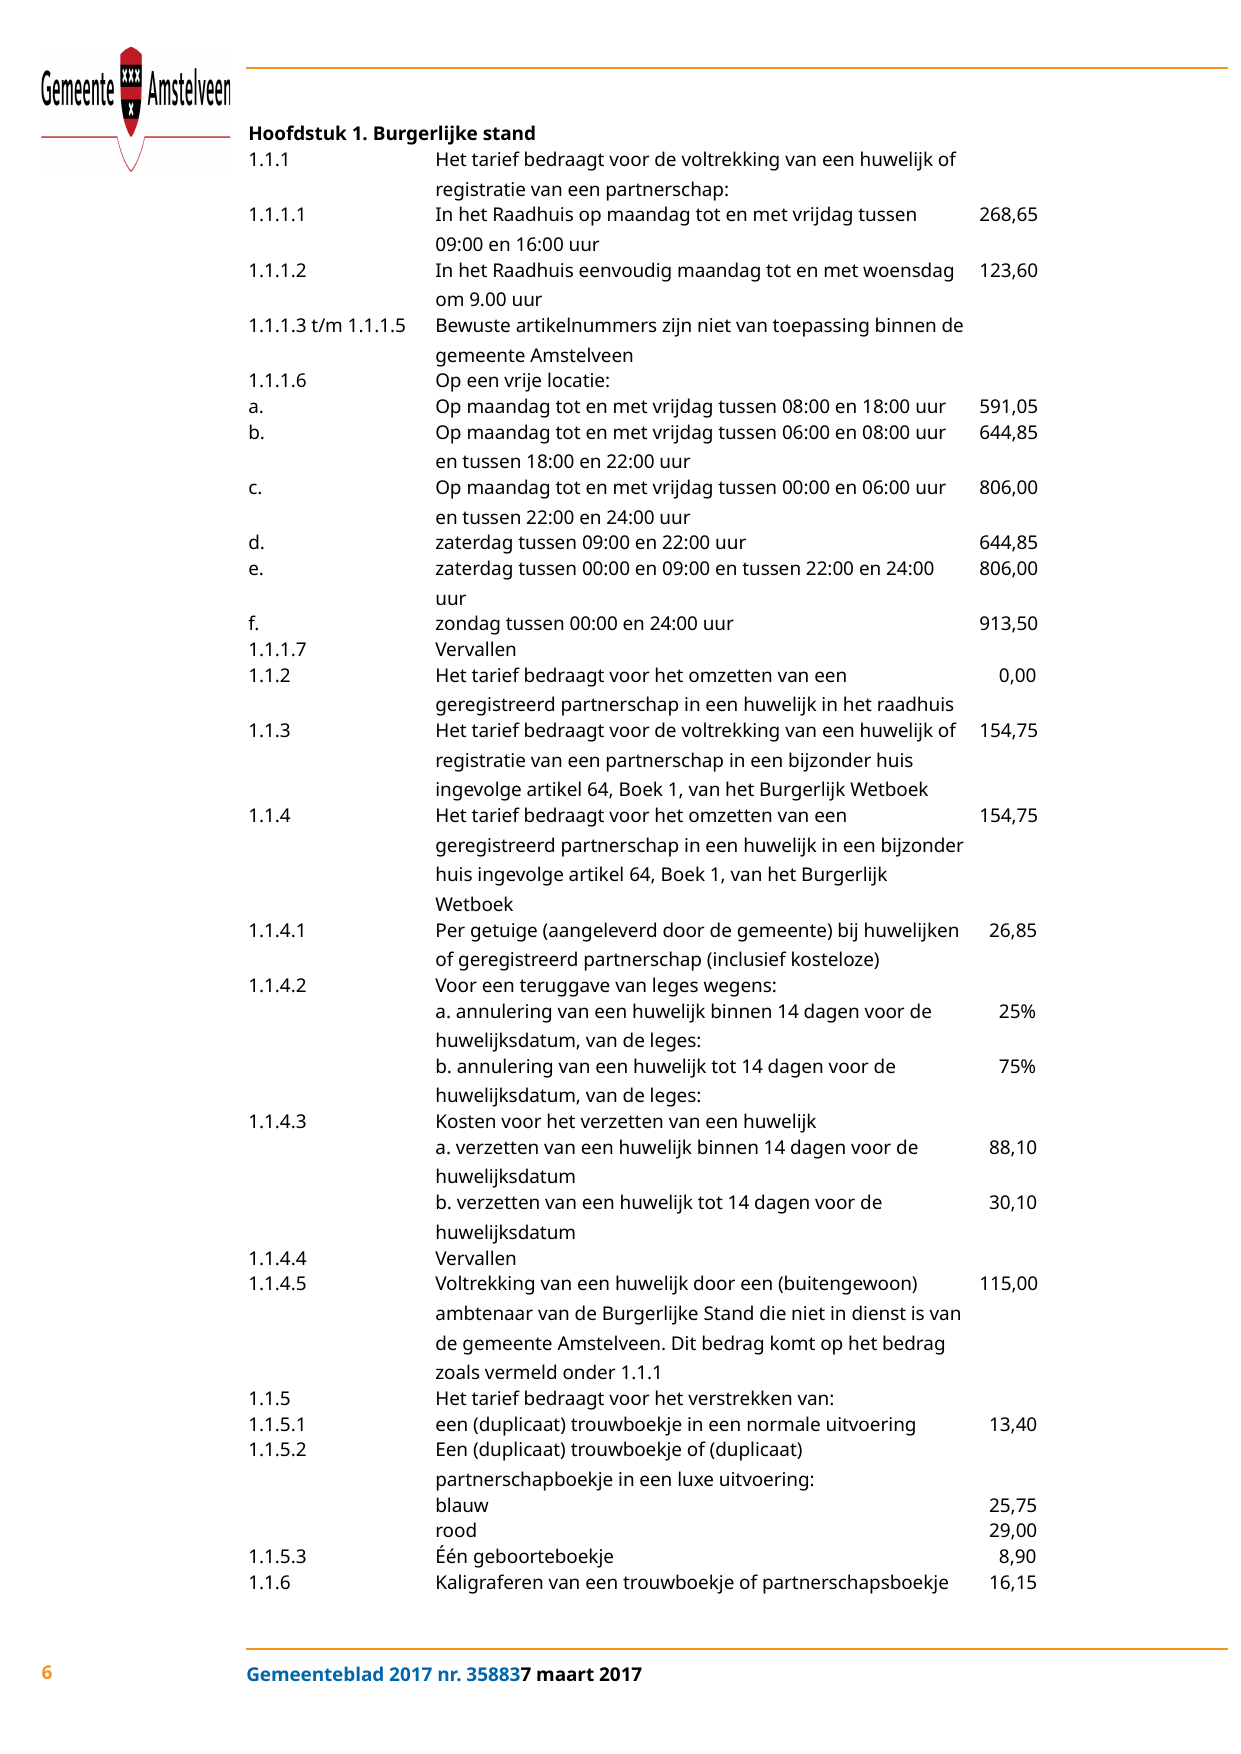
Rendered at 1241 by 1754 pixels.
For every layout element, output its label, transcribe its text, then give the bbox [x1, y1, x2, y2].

table_cell 644,85 [964, 419, 1152, 474]
table_cell 1.1.5.3 [248, 1543, 435, 1569]
table_cell Het tarief bedraagt voor de voltrekking van een huwelijk of registratie van een partnerschap in een bijzonder huis ingevolge artikel 64, Boek 1, van het Burgerlijk Wetboek [435, 718, 964, 802]
table_cell a. verzetten van een huwelijk binnen 14 dagen voor de huwelijksdatum [435, 1134, 964, 1189]
table_cell c. [248, 474, 435, 529]
table_cell rood [435, 1518, 964, 1543]
table_cell 1.1.4.5 [248, 1271, 435, 1385]
table_cell 26,85 [964, 917, 1152, 972]
table_cell Vervallen [435, 1245, 964, 1271]
table_cell [964, 312, 1152, 367]
table_cell Één geboorteboekje [435, 1543, 964, 1569]
table_cell 591,05 [964, 393, 1152, 419]
table_cell 1.1.1.3 t/m 1.1.1.5 [248, 312, 435, 367]
table_cell Op een vrije locatie: [435, 368, 964, 393]
table_cell 1.1.2 [248, 662, 435, 717]
table_cell Kosten voor het verzetten van een huwelijk [435, 1109, 964, 1134]
table_cell een (duplicaat) trouwboekje in een normale uitvoering [435, 1411, 964, 1436]
table_cell 13,40 [964, 1411, 1152, 1436]
table_cell [964, 636, 1152, 662]
table_cell 806,00 [964, 474, 1152, 529]
table_cell [964, 1245, 1152, 1271]
table_cell [964, 1436, 1152, 1492]
table_cell Per getuige (aangeleverd door de gemeente) bij huwelijken of geregistreerd partnerschap (inclusief kosteloze) [435, 917, 964, 972]
table_cell 75% [964, 1053, 1152, 1108]
table_cell 30,10 [964, 1190, 1152, 1245]
table_cell Vervallen [435, 636, 964, 662]
table_cell Op maandag tot en met vrijdag tussen 06:00 en 08:00 uur en tussen 18:00 en 22:00 uur [435, 419, 964, 474]
table_cell 1.1.4.1 [248, 917, 435, 972]
table_cell Bewuste artikelnummers zijn niet van toepassing binnen de gemeente Amstelveen [435, 312, 964, 367]
table_cell [248, 1518, 435, 1543]
table_cell 1.1.4.3 [248, 1109, 435, 1134]
table_cell [248, 1053, 435, 1108]
table_cell In het Raadhuis op maandag tot en met vrijdag tussen 09:00 en 16:00 uur [435, 202, 964, 257]
table_cell [248, 95, 1152, 121]
table_cell [964, 1385, 1152, 1411]
table_cell 1.1.1 [248, 146, 435, 202]
table_cell 0,00 [964, 662, 1152, 717]
table_cell 88,10 [964, 1134, 1152, 1189]
table_cell zaterdag tussen 09:00 en 22:00 uur [435, 530, 964, 555]
table_cell [248, 1492, 435, 1517]
picture [41, 47, 231, 172]
table_cell 16,15 [964, 1569, 1152, 1595]
table_cell Kaligraferen van een trouwboekje of partnerschapsboekje [435, 1569, 964, 1595]
table_cell 154,75 [964, 718, 1152, 802]
table_cell Het tarief bedraagt voor de voltrekking van een huwelijk of registratie van een partnerschap: [435, 146, 964, 202]
table_cell [964, 368, 1152, 393]
table_cell [964, 972, 1152, 998]
table_cell Het tarief bedraagt voor het verstrekken van: [435, 1385, 964, 1411]
table_cell 1.1.5.1 [248, 1411, 435, 1436]
table_cell 25,75 [964, 1492, 1152, 1517]
table_cell 115,00 [964, 1271, 1152, 1385]
table_cell Het tarief bedraagt voor het omzetten van een geregistreerd partnerschap in een huwelijk in het raadhuis [435, 662, 964, 717]
table_cell 1.1.1.1 [248, 202, 435, 257]
table_cell [964, 146, 1152, 202]
table_cell b. verzetten van een huwelijk tot 14 dagen voor de huwelijksdatum [435, 1190, 964, 1245]
table_cell Hoofdstuk 1. Burgerlijke stand [248, 121, 1152, 146]
table_cell Voor een teruggave van leges wegens: [435, 972, 964, 998]
table_cell 1.1.5.2 [248, 1436, 435, 1492]
table_cell a. [248, 393, 435, 419]
table_cell [248, 1190, 435, 1245]
table_cell 1.1.5 [248, 1385, 435, 1411]
table_cell blauw [435, 1492, 964, 1517]
table_cell 123,60 [964, 257, 1152, 312]
table_cell 1.1.4.4 [248, 1245, 435, 1271]
table_cell e. [248, 555, 435, 611]
table_cell 154,75 [964, 802, 1152, 917]
table_cell 644,85 [964, 530, 1152, 555]
table_cell 1.1.1.6 [248, 368, 435, 393]
table_cell 1.1.4 [248, 802, 435, 917]
table_cell [248, 998, 435, 1053]
table_cell a. annulering van een huwelijk binnen 14 dagen voor de huwelijksdatum, van de leges: [435, 998, 964, 1053]
table_cell 29,00 [964, 1518, 1152, 1543]
table_cell zaterdag tussen 00:00 en 09:00 en tussen 22:00 en 24:00 uur [435, 555, 964, 611]
table_cell 1.1.1.2 [248, 257, 435, 312]
table_cell In het Raadhuis eenvoudig maandag tot en met woensdag om 9.00 uur [435, 257, 964, 312]
table_cell [964, 1109, 1152, 1134]
table_cell f. [248, 611, 435, 636]
table_cell 913,50 [964, 611, 1152, 636]
table_cell b. [248, 419, 435, 474]
table_cell 806,00 [964, 555, 1152, 611]
table_cell b. annulering van een huwelijk tot 14 dagen voor de huwelijksdatum, van de leges: [435, 1053, 964, 1108]
table_cell 8,90 [964, 1543, 1152, 1569]
table_cell Een (duplicaat) trouwboekje of (duplicaat) partnerschapboekje in een luxe uitvoering: [435, 1436, 964, 1492]
table_cell Op maandag tot en met vrijdag tussen 00:00 en 06:00 uur en tussen 22:00 en 24:00 uur [435, 474, 964, 529]
table_cell 1.1.6 [248, 1569, 435, 1595]
table_cell [248, 1134, 435, 1189]
table_cell Het tarief bedraagt voor het omzetten van een geregistreerd partnerschap in een huwelijk in een bijzonder huis ingevolge artikel 64, Boek 1, van het Burgerlijk Wetboek [435, 802, 964, 917]
table_cell 1.1.1.7 [248, 636, 435, 662]
table_cell d. [248, 530, 435, 555]
table_cell 268,65 [964, 202, 1152, 257]
table_cell 1.1.4.2 [248, 972, 435, 998]
table_cell 25% [964, 998, 1152, 1053]
table_cell Voltrekking van een huwelijk door een (buitengewoon) ambtenaar van de Burgerlijke Stand die niet in dienst is van de gemeente Amstelveen. Dit bedrag komt op het bedrag zoals vermeld onder 1.1.1 [435, 1271, 964, 1385]
table_cell zondag tussen 00:00 en 24:00 uur [435, 611, 964, 636]
table_cell 1.1.3 [248, 718, 435, 802]
table_cell Op maandag tot en met vrijdag tussen 08:00 en 18:00 uur [435, 393, 964, 419]
